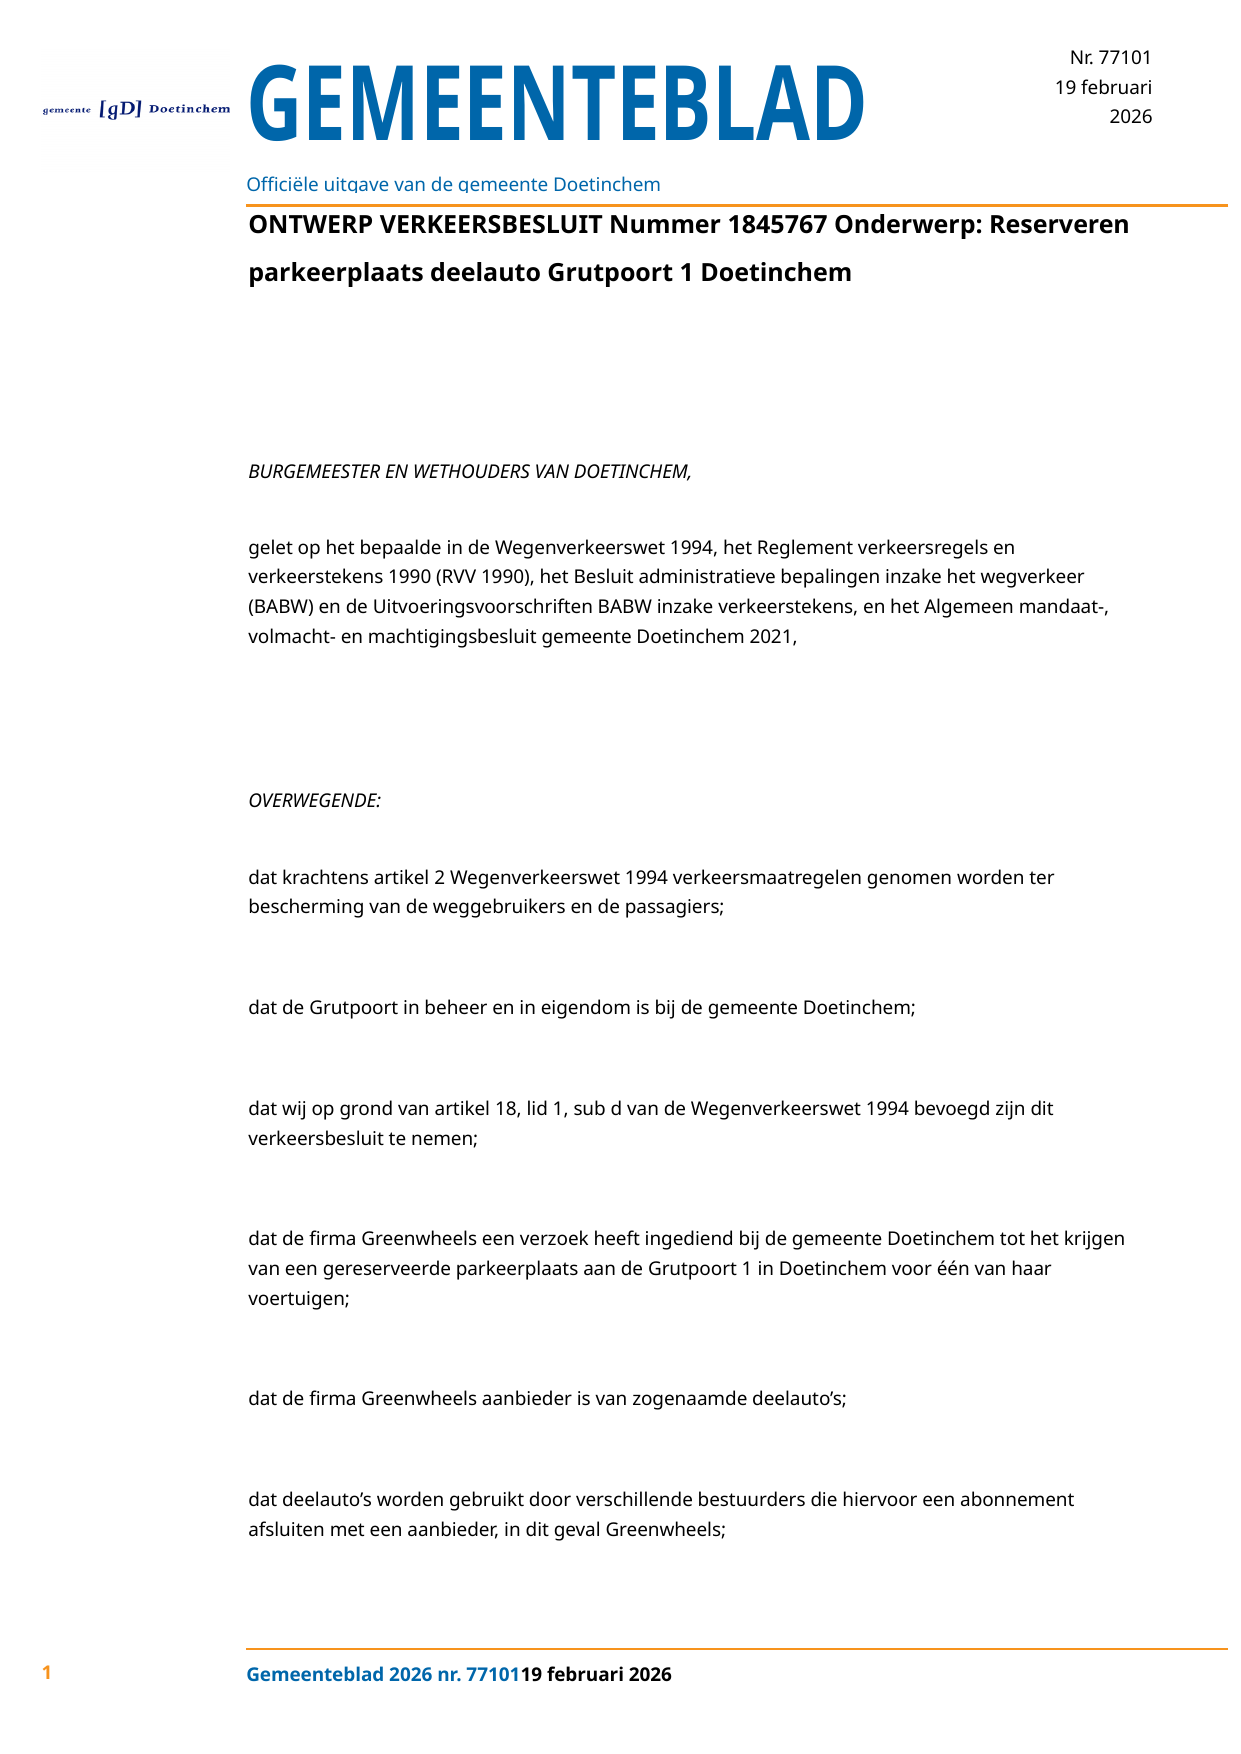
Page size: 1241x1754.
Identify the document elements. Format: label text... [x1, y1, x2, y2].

text ONTWERP VERKEERSBESLUIT Nummer 1845767 Onderwerp: Reserveren parkeerplaats deelauto Grutpoort 1 Doetinchem [248, 207, 1152, 288]
text dat de firma Greenwheels een verzoek heeft ingediend bij de gemeente Doetinchem tot het krijgen van een gereserveerde parkeerplaats aan de Grutpoort 1 in Doetinchem voor één van haar voertuigen; [248, 1226, 1152, 1310]
text dat wij op grond van artikel 18, lid 1, sub d van de Wegenverkeerswet 1994 bevoegd zijn dit verkeersbesluit te nemen; [248, 1095, 1152, 1150]
text dat de Grutpoort in beheer en in eigendom is bij de gemeente Doetinchem; [248, 994, 1152, 1020]
text dat krachtens artikel 2 Wegenverkeerswet 1994 verkeersmaatregelen genomen worden ter bescherming van de weggebruikers en de passagiers; [248, 864, 1152, 919]
picture [41, 47, 231, 172]
text OVERWEGENDE: [248, 788, 1152, 813]
text gelet op het bepaalde in de Wegenverkeerswet 1994, het Reglement verkeersregels en verkeerstekens 1990 (RVV 1990), het Besluit administratieve bepalingen inzake het wegverkeer (BABW) en de Uitvoeringsvoorschriften BABW inzake verkeerstekens, en het Algemeen mandaat-, volmacht- en machtigingsbesluit gemeente Doetinchem 2021, [248, 534, 1152, 649]
text dat deelauto’s worden gebruikt door verschillende bestuurders die hiervoor een abonnement afsluiten met een aanbieder, in dit geval Greenwheels; [248, 1486, 1152, 1542]
text BURGEMEESTER EN WETHOUDERS VAN DOETINCHEM, [248, 458, 1152, 484]
text dat de firma Greenwheels aanbieder is van zogenaamde deelauto’s; [248, 1386, 1152, 1411]
